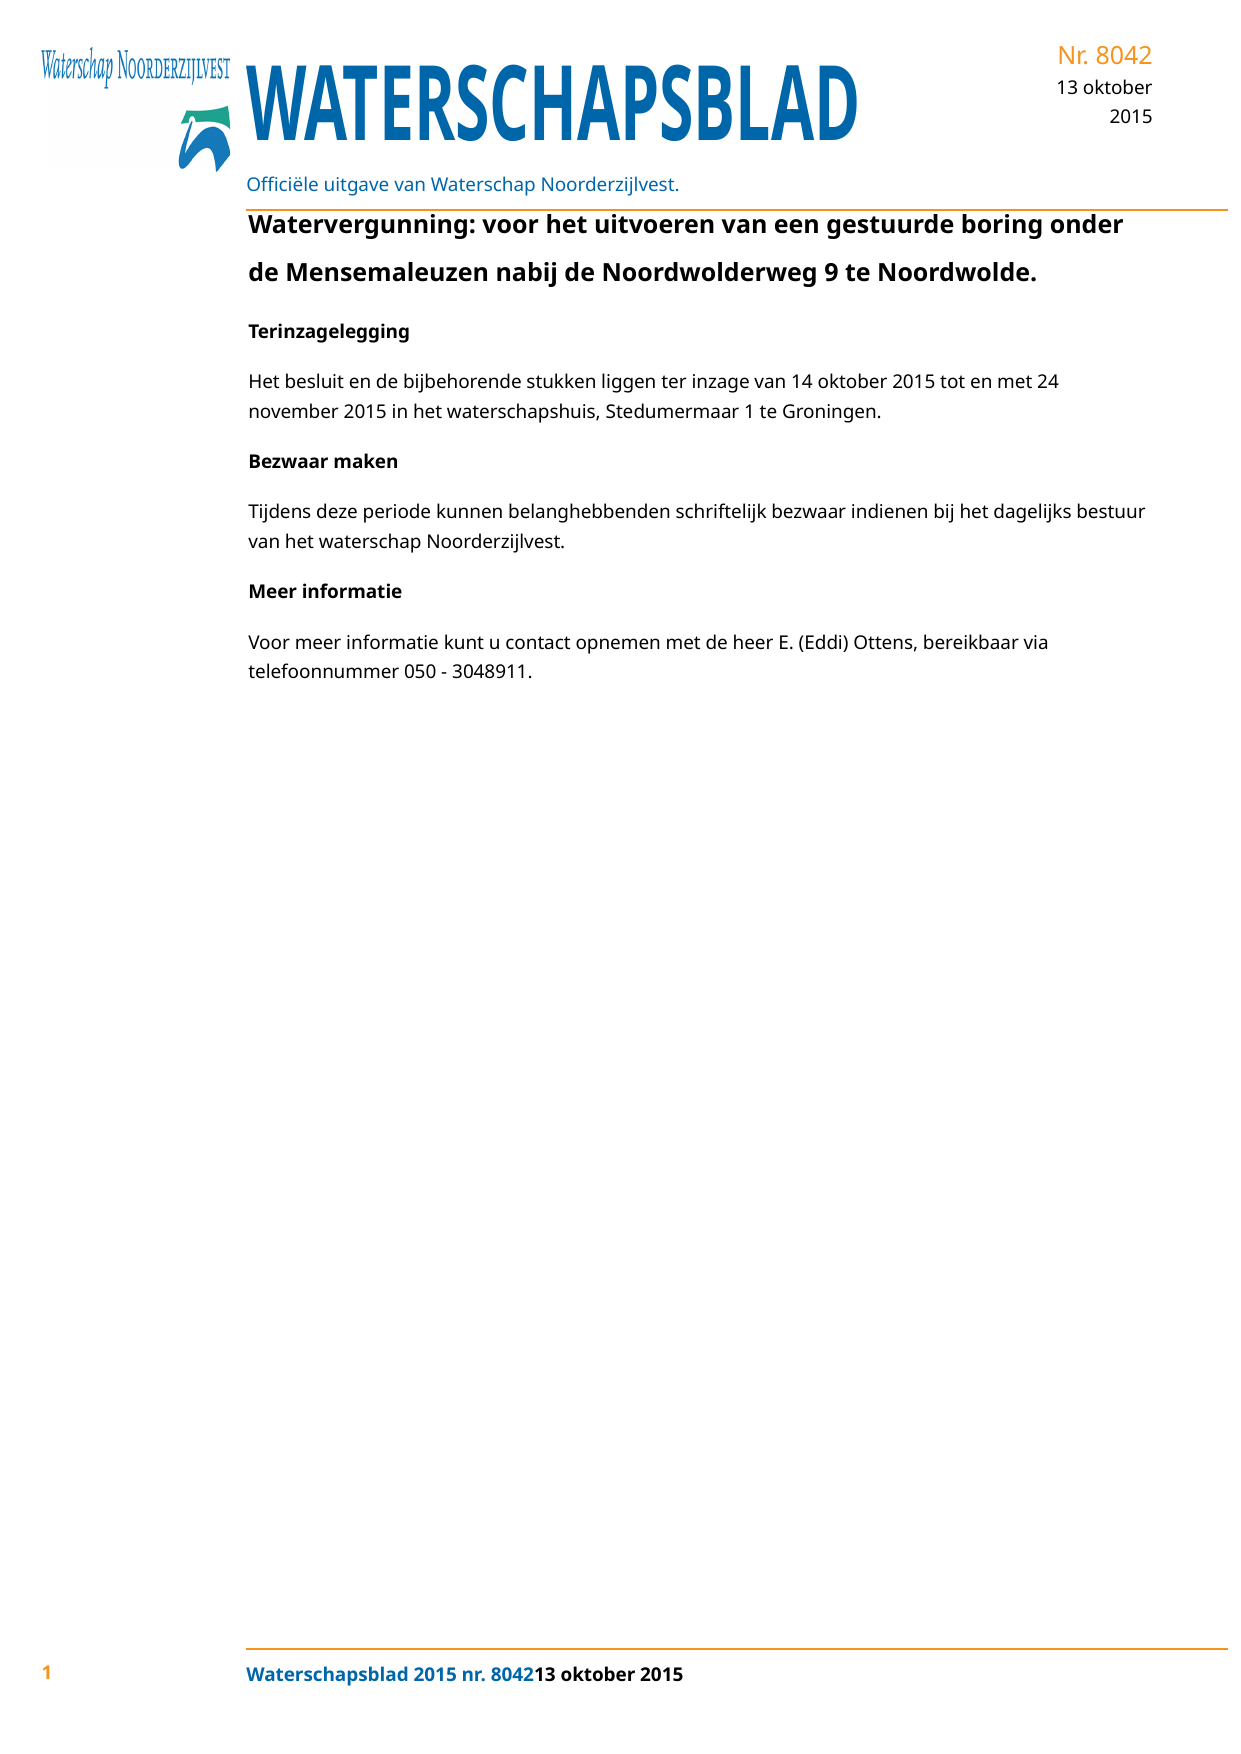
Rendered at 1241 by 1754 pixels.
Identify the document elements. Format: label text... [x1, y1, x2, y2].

picture [41, 47, 231, 172]
text Het besluit en de bijbehorende stukken liggen ter inzage van 14 oktober 2015 tot en met 24 november 2015 in het waterschapshuis, Stedumermaar 1 te Groningen. [248, 368, 1152, 424]
text Watervergunning: voor het uitvoeren van een gestuurde boring onder de Mensemaleuzen nabij de Noordwolderweg 9 te Noordwolde. [248, 211, 1152, 288]
text Terinzagelegging [248, 318, 1152, 344]
text Voor meer informatie kunt u contact opnemen met de heer E. (Eddi) Ottens, bereikbaar via telefoonnummer 050 - 3048911. [248, 629, 1152, 684]
text Tijdens deze periode kunnen belanghebbenden schriftelijk bezwaar indienen bij het dagelijks bestuur van het waterschap Noorderzijlvest. [248, 499, 1152, 554]
text Bezwaar maken [248, 448, 1152, 474]
text Meer informatie [248, 579, 1152, 604]
